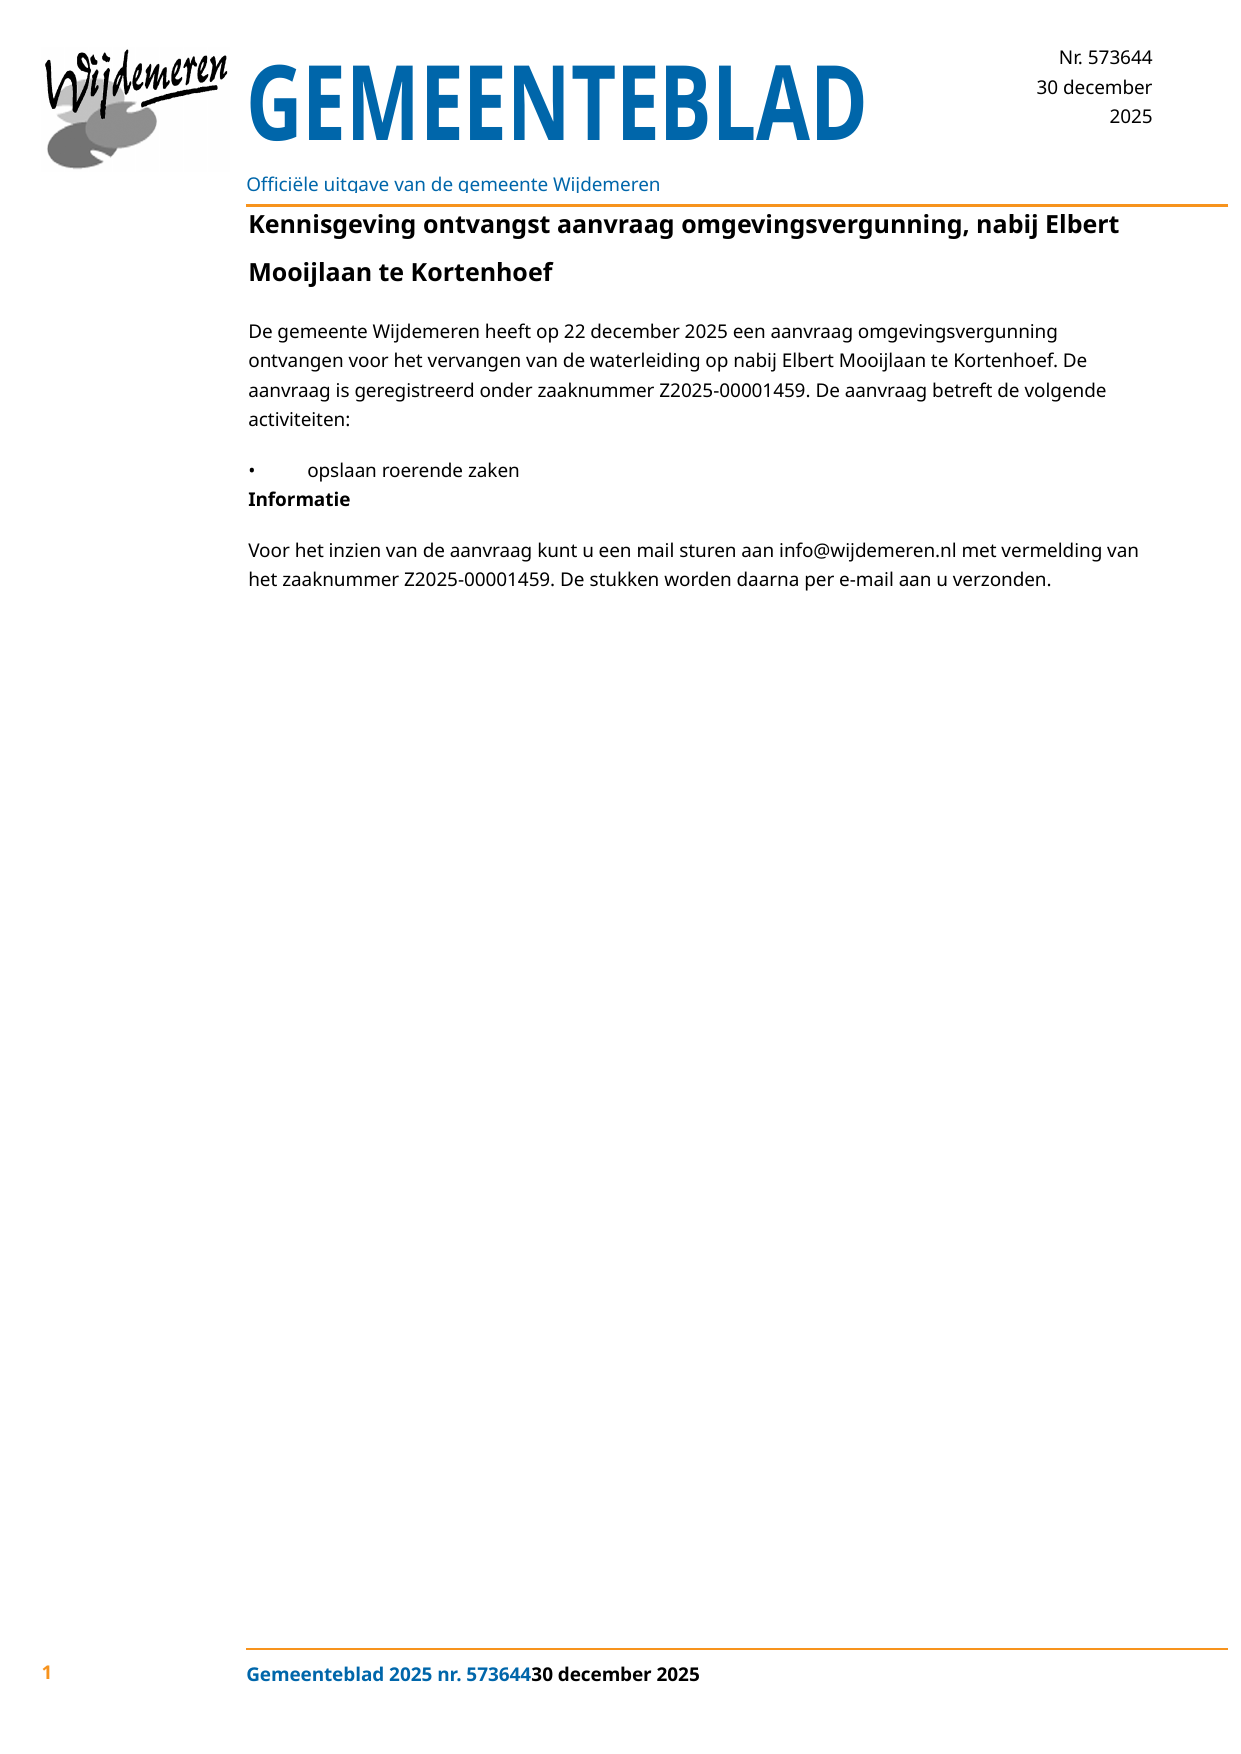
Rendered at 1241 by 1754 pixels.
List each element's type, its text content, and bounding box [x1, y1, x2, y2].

text Informatie [248, 487, 1152, 512]
list opslaan roerende zaken [248, 457, 1152, 483]
picture [41, 47, 231, 172]
text De gemeente Wijdemeren heeft op 22 december 2025 een aanvraag omgevingsvergunning ontvangen voor het vervangen van de waterleiding op nabij Elbert Mooijlaan te Kortenhoef. De aanvraag is geregistreerd onder zaaknummer Z2025-00001459. De aanvraag betreft de volgende activiteiten: [248, 318, 1152, 432]
text Voor het inzien van de aanvraag kunt u een mail sturen aan info@wijdemeren.nl met vermelding van het zaaknummer Z2025-00001459. De stukken worden daarna per e-mail aan u verzonden. [248, 537, 1152, 592]
text Kennisgeving ontvangst aanvraag omgevingsvergunning, nabij Elbert Mooijlaan te Kortenhoef [248, 207, 1152, 288]
